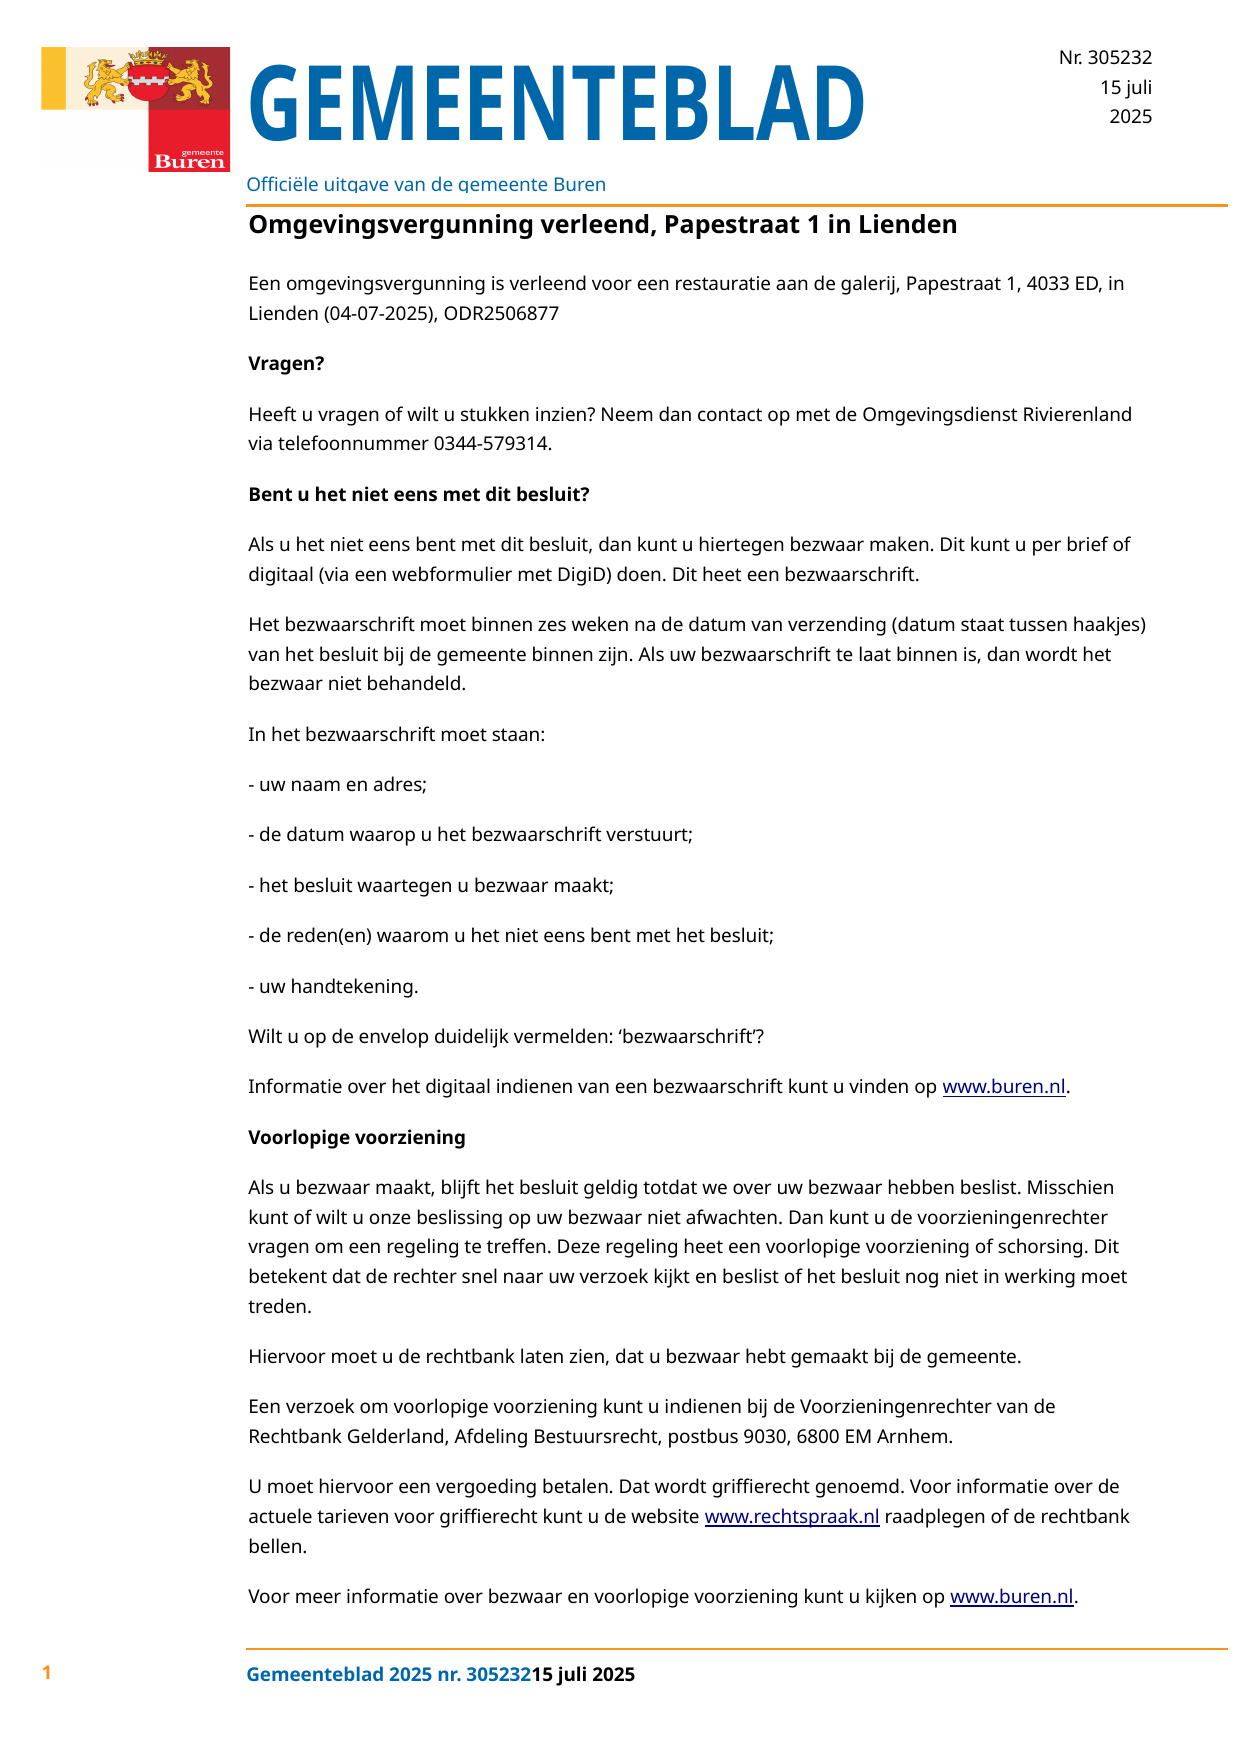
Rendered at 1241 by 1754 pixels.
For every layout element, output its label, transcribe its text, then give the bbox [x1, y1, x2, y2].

text - het besluit waartegen u bezwaar maakt; [248, 872, 1152, 898]
text Hiervoor moet u de rechtbank laten zien, dat u bezwaar hebt gemaakt bij de gemeente. [248, 1343, 1152, 1369]
text Voorlopige voorziening [248, 1124, 1152, 1150]
text Informatie over het digitaal indienen van een bezwaarschrift kunt u vinden op www.buren.nl. [248, 1074, 1152, 1099]
text Bent u het niet eens met dit besluit? [248, 481, 1152, 506]
text Een omgevingsvergunning is verleend voor een restauratie aan de galerij, Papestraat 1, 4033 ED, in Lienden (04-07-2025), ODR2506877 [248, 270, 1152, 326]
text - de datum waarop u het bezwaarschrift verstuurt; [248, 822, 1152, 847]
text Omgevingsvergunning verleend, Papestraat 1 in Lienden [248, 207, 1152, 241]
text In het bezwaarschrift moet staan: [248, 721, 1152, 746]
text Heeft u vragen of wilt u stukken inzien? Neem dan contact op met de Omgevingsdienst Rivierenland via telefoonnummer 0344-579314. [248, 401, 1152, 456]
text Wilt u op de envelop duidelijk vermelden: ‘bezwaarschrift’? [248, 1023, 1152, 1049]
text - uw naam en adres; [248, 771, 1152, 797]
text - uw handtekening. [248, 973, 1152, 998]
text Als u bezwaar maakt, blijft het besluit geldig totdat we over uw bezwaar hebben beslist. Misschien kunt of wilt u onze beslissing op uw bezwaar niet afwachten. Dan kunt u de voorzieningenrechter vragen om een regeling te treffen. Deze regeling heet een voorlopige voorziening of schorsing. Dit betekent dat de rechter snel naar uw verzoek kijkt en beslist of het besluit nog niet in werking moet treden. [248, 1174, 1152, 1318]
text Voor meer informatie over bezwaar en voorlopige voorziening kunt u kijken op www.buren.nl. [248, 1583, 1152, 1609]
text Het bezwaarschrift moet binnen zes weken na de datum van verzending (datum staat tussen haakjes) van het besluit bij de gemeente binnen zijn. Als uw bezwaarschrift te laat binnen is, dan wordt het bezwaar niet behandeld. [248, 611, 1152, 696]
text Als u het niet eens bent met dit besluit, dan kunt u hiertegen bezwaar maken. Dit kunt u per brief of digitaal (via een webformulier met DigiD) doen. Dit heet een bezwaarschrift. [248, 531, 1152, 586]
text - de reden(en) waarom u het niet eens bent met het besluit; [248, 922, 1152, 948]
text Vragen? [248, 350, 1152, 376]
picture [41, 47, 231, 172]
text Een verzoek om voorlopige voorziening kunt u indienen bij de Voorzieningenrechter van de Rechtbank Gelderland, Afdeling Bestuursrecht, postbus 9030, 6800 EM Arnhem. [248, 1394, 1152, 1449]
text U moet hiervoor een vergoeding betalen. Dat wordt griffierecht genoemd. Voor informatie over de actuele tarieven voor griffierecht kunt u de website www.rechtspraak.nl raadplegen of de rechtbank bellen. [248, 1474, 1152, 1558]
